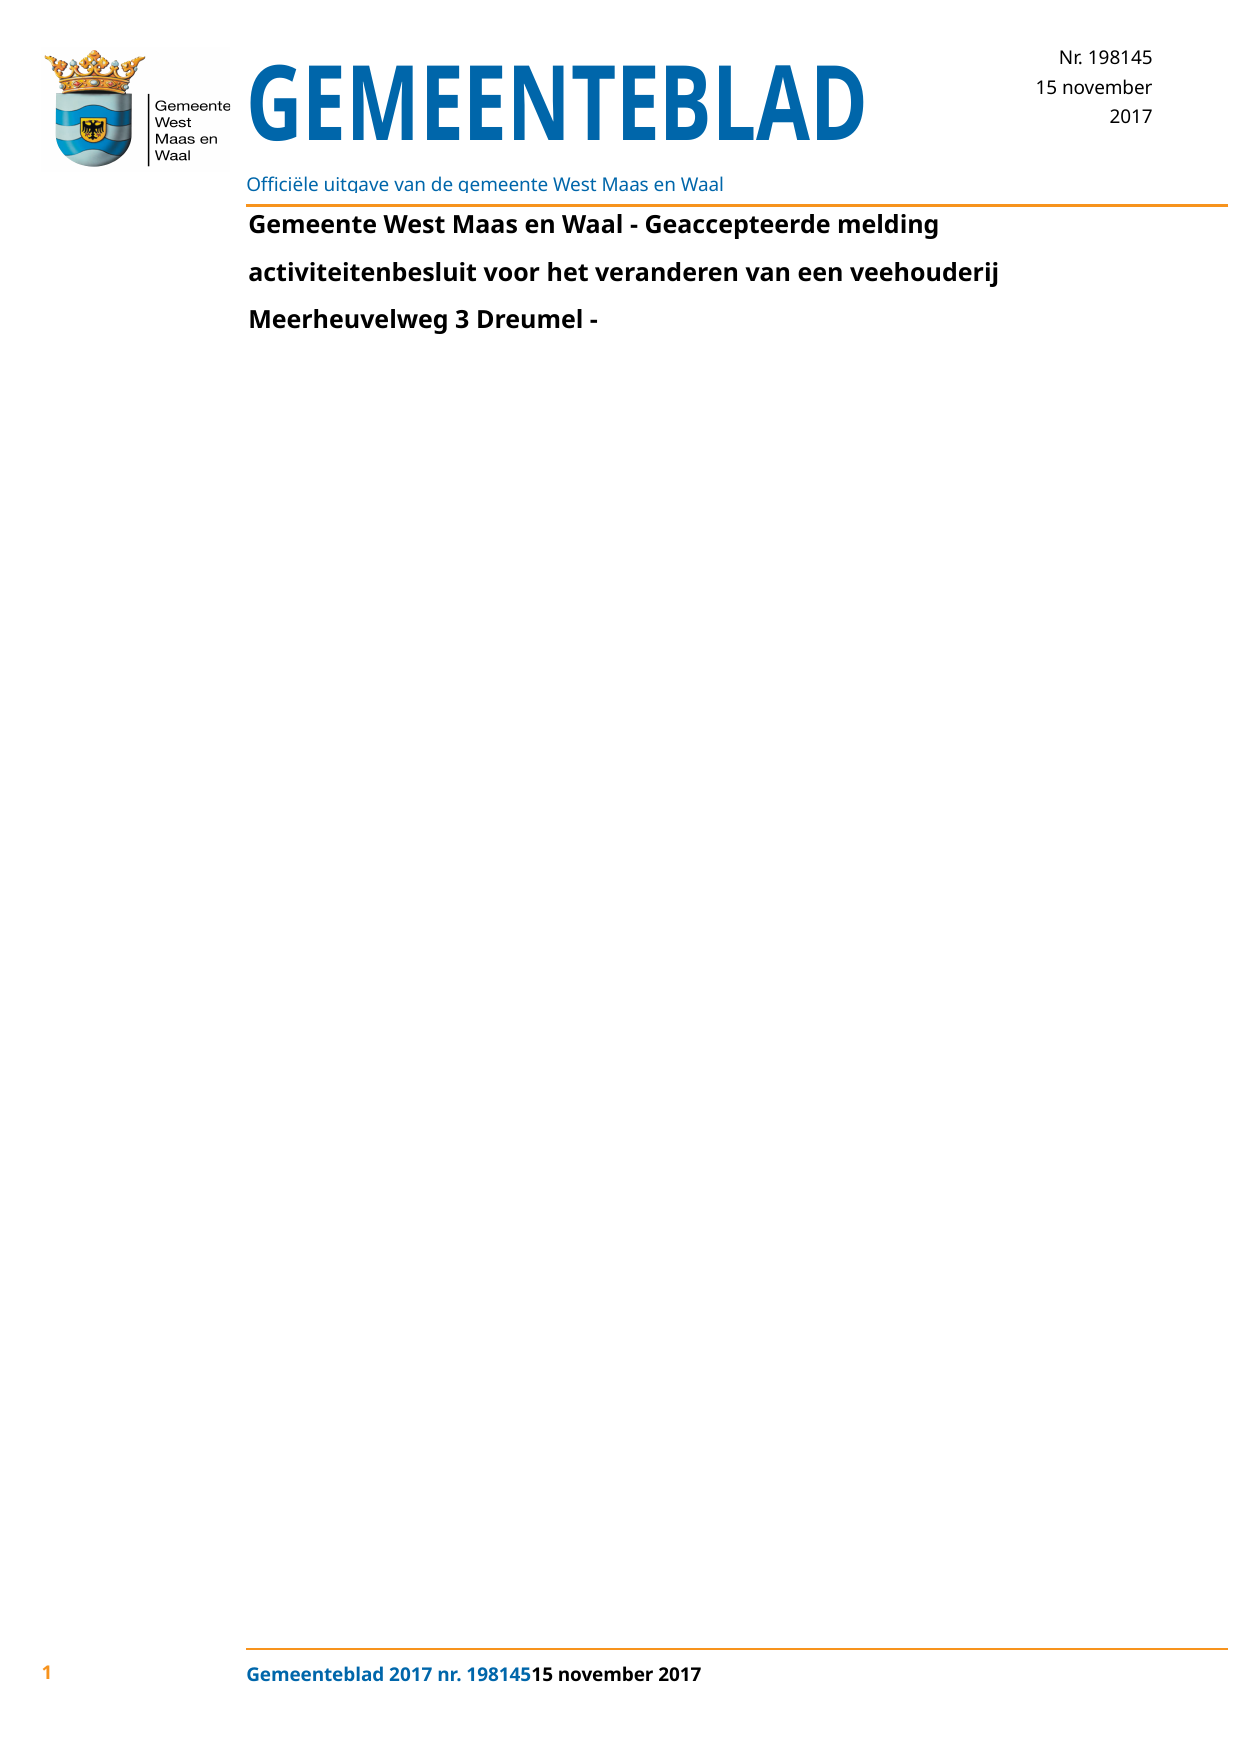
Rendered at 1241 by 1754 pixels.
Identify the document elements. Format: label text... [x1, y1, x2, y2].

picture [41, 47, 231, 172]
text Gemeente West Maas en Waal - Geaccepteerde melding activiteitenbesluit voor het veranderen van een veehouderij Meerheuvelweg 3 Dreumel - [248, 207, 1152, 336]
